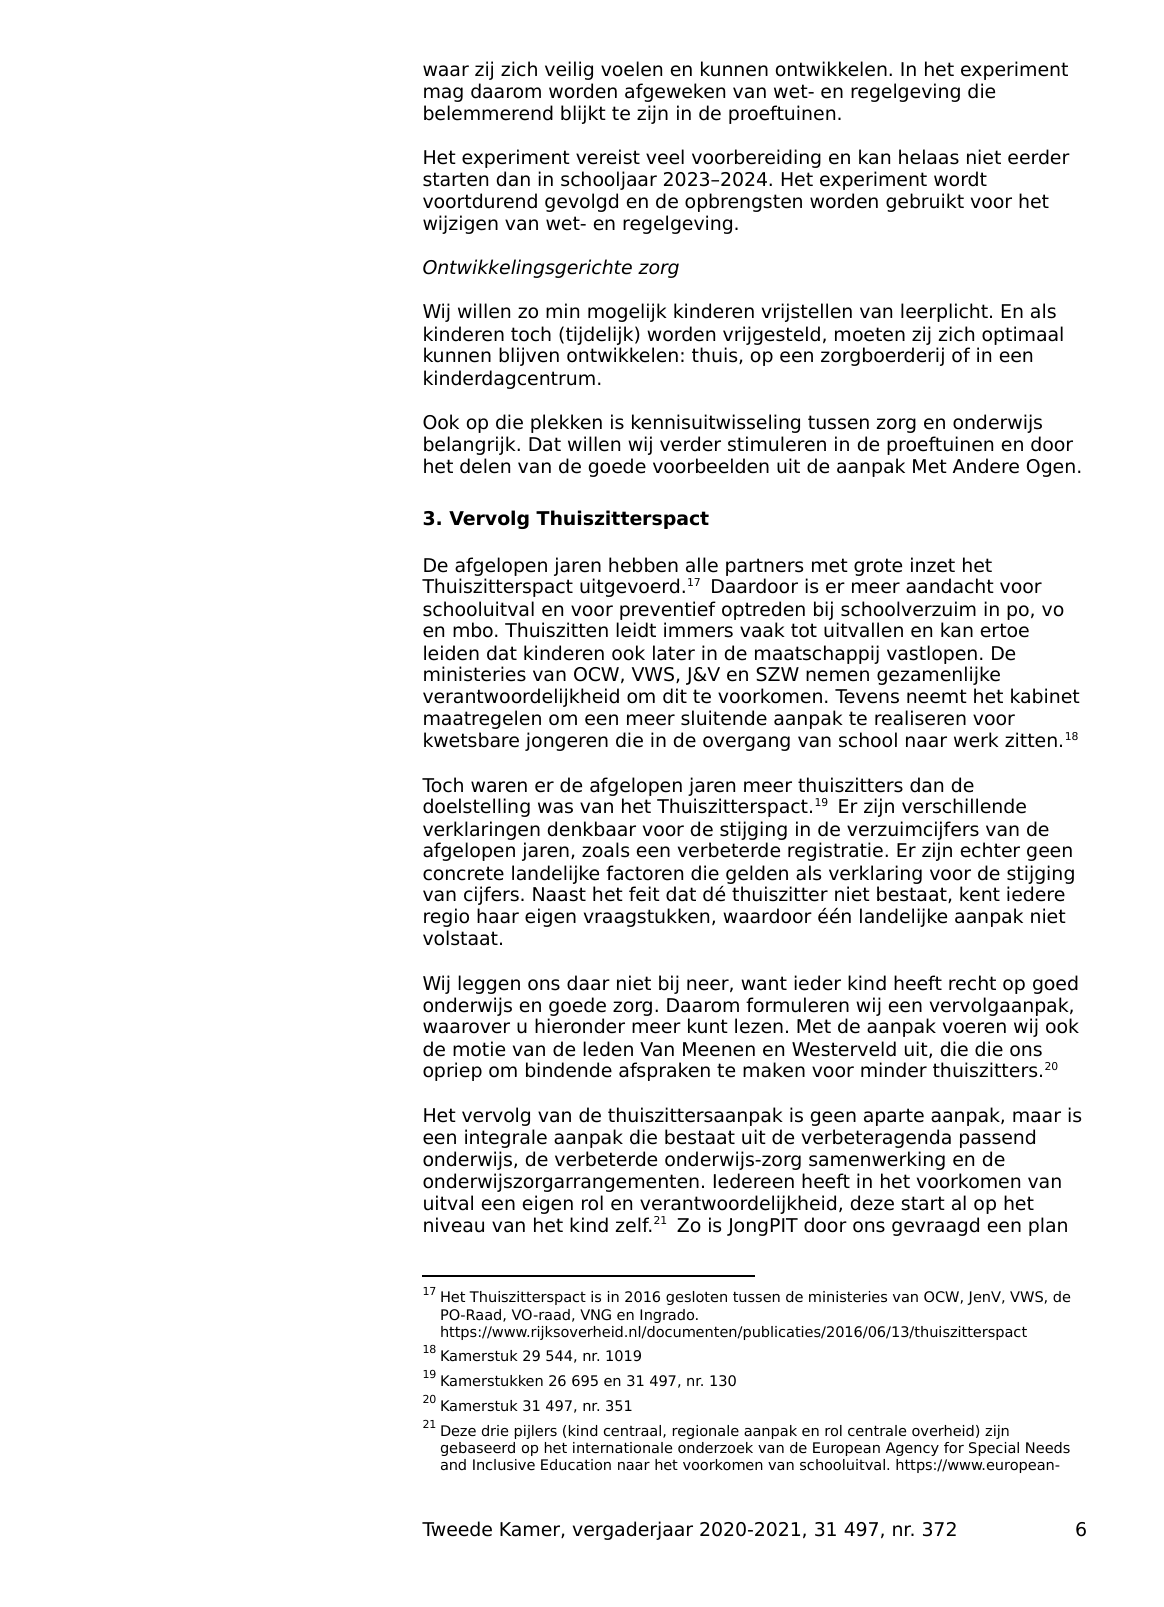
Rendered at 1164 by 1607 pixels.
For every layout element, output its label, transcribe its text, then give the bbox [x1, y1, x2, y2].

text waar zij zich veilig voelen en kunnen ontwikkelen. In het experiment mag daarom worden afgeweken van wet- en regelgeving die belemmerend blijkt te zijn in de proeftuinen. [422, 59, 1087, 125]
text Wij leggen ons daar niet bij neer, want ieder kind heeft recht op goed onderwijs en goede zorg. Daarom formuleren wij een vervolgaanpak, waarover u hieronder meer kunt lezen. Met de aanpak voeren wij ook de motie van de leden Van Meenen en Westerveld uit, die die ons opriep om bindende afspraken te maken voor minder thuiszitters. [422, 972, 1087, 1082]
text Kamerstuk 29 544, nr. 1019 [422, 1343, 1087, 1366]
text Het vervolg van de thuiszittersaanpak is geen aparte aanpak, maar is een integrale aanpak die bestaat uit de verbeteragenda passend onderwijs, de verbeterde onderwijs-zorg samenwerking en de onderwijszorgarrangementen. Iedereen heeft in het voorkomen van uitval een eigen rol en verantwoordelijkheid, deze start al op het niveau van het kind zelf. Zo is JongPIT door ons gevraagd een plan [422, 1104, 1087, 1236]
text De afgelopen jaren hebben alle partners met grote inzet het Thuiszitterspact uitgevoerd. Daardoor is er meer aandacht voor schooluitval en voor preventief optreden bij schoolverzuim in po, vo en mbo. Thuiszitten leidt immers vaak tot uitvallen en kan ertoe leiden dat kinderen ook later in de maatschappij vastlopen. De ministeries van OCW, VWS, J&V en SZW nemen gezamenlijke verantwoordelijkheid om dit te voorkomen. Tevens neemt het kabinet maatregelen om een meer sluitende aanpak te realiseren voor kwetsbare jongeren die in de overgang van school naar werk zitten. [422, 554, 1087, 752]
text Kamerstukken 26 695 en 31 497, nr. 130 [422, 1368, 1087, 1391]
text Het Thuiszitterspact is in 2016 gesloten tussen de ministeries van OCW, JenV, VWS, de PO-Raad, VO-raad, VNG en Ingrado. https://www.rijksoverheid.nl/documenten/publicaties/2016/06/13/thuiszitterspact [422, 1285, 1087, 1341]
text Het experiment vereist veel voorbereiding en kan helaas niet eerder starten dan in schooljaar 2023–2024. Het experiment wordt voortdurend gevolgd en de opbrengsten worden gebruikt voor het wijzigen van wet- en regelgeving. [422, 147, 1087, 235]
subtitle Ontwikkelingsgerichte zorg [422, 257, 1087, 279]
text Deze drie pijlers (kind centraal, regionale aanpak en rol centrale overheid) zijn gebaseerd op het internationale onderzoek van de European Agency for Special Needs and Inclusive Education naar het voorkomen van schooluitval. https://www.european- [422, 1418, 1087, 1474]
subtitle 3. Vervolg Thuiszitterspact [422, 507, 1087, 529]
text Toch waren er de afgelopen jaren meer thuiszitters dan de doelstelling was van het Thuiszitterspact. Er zijn verschillende verklaringen denkbaar voor de stijging in de verzuimcijfers van de afgelopen jaren, zoals een verbeterde registratie. Er zijn echter geen concrete landelijke factoren die gelden als verklaring voor de stijging van cijfers. Naast het feit dat dé thuiszitter niet bestaat, kent iedere regio haar eigen vraagstukken, waardoor één landelijke aanpak niet volstaat. [422, 774, 1087, 950]
text Kamerstuk 31 497, nr. 351 [422, 1393, 1087, 1416]
text Ook op die plekken is kennisuitwisseling tussen zorg en onderwijs belangrijk. Dat willen wij verder stimuleren in de proeftuinen en door het delen van de goede voorbeelden uit de aanpak Met Andere Ogen. [422, 412, 1087, 477]
text Wij willen zo min mogelijk kinderen vrijstellen van leerplicht. En als kinderen toch (tijdelijk) worden vrijgesteld, moeten zij zich optimaal kunnen blijven ontwikkelen: thuis, op een zorgboerderij of in een kinderdagcentrum. [422, 301, 1087, 389]
